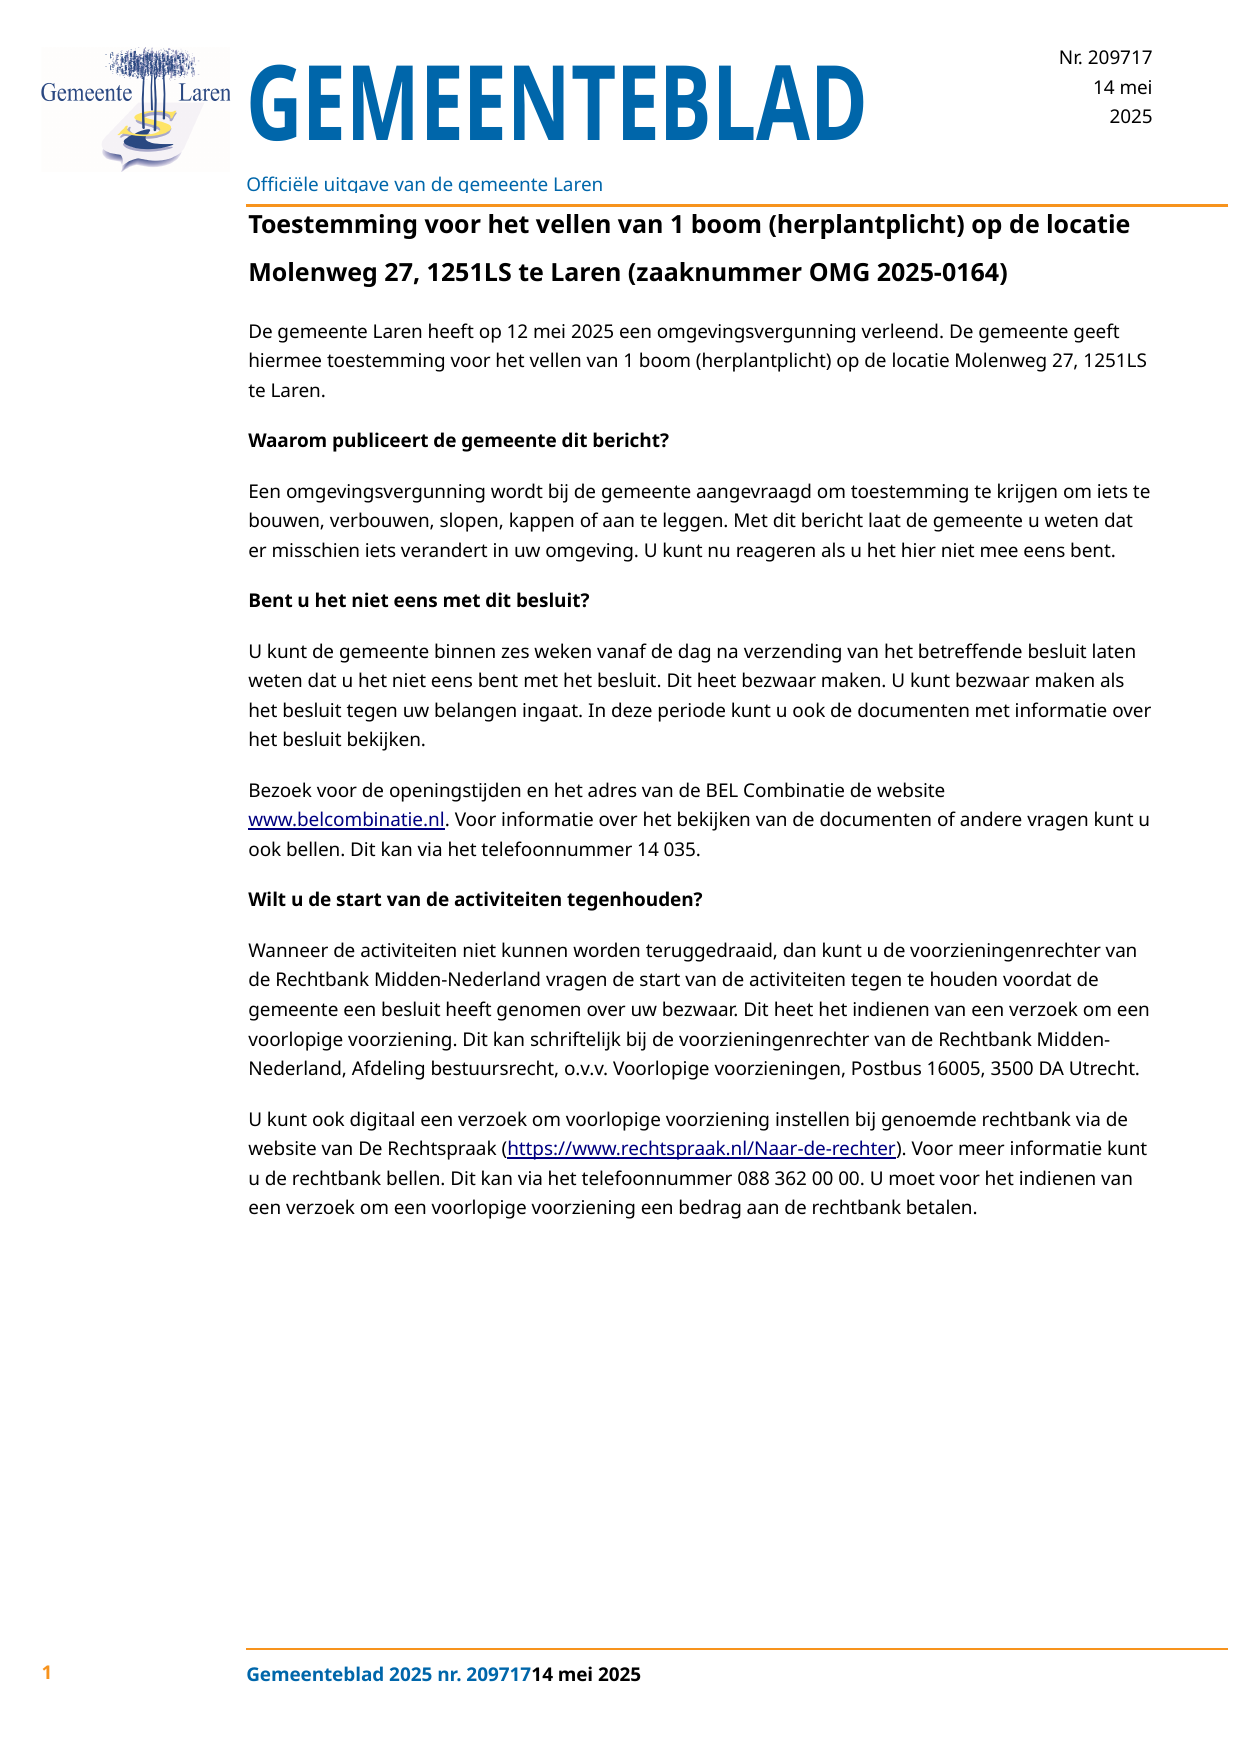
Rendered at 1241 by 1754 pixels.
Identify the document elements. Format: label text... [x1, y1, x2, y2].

text Bent u het niet eens met dit besluit? [248, 587, 1152, 613]
text U kunt ook digitaal een verzoek om voorlopige voorziening instellen bij genoemde rechtbank via de website van De Rechtspraak (https://www.rechtspraak.nl/Naar-de-rechter). Voor meer informatie kunt u de rechtbank bellen. Dit kan via het telefoonnummer 088 362 00 00. U moet voor het indienen van een verzoek om een voorlopige voorziening een bedrag aan de rechtbank betalen. [248, 1106, 1152, 1220]
text U kunt de gemeente binnen zes weken vanaf de dag na verzending van het betreffende besluit laten weten dat u het niet eens bent met het besluit. Dit heet bezwaar maken. U kunt bezwaar maken als het besluit tegen uw belangen ingaat. In deze periode kunt u ook de documenten met informatie over het besluit bekijken. [248, 638, 1152, 752]
text Wilt u de start van de activiteiten tegenhouden? [248, 887, 1152, 912]
text Toestemming voor het vellen van 1 boom (herplantplicht) op de locatie Molenweg 27, 1251LS te Laren (zaaknummer OMG 2025-0164) [248, 207, 1152, 288]
text Een omgevingsvergunning wordt bij de gemeente aangevraagd om toestemming te krijgen om iets te bouwen, verbouwen, slopen, kappen of aan te leggen. Met dit bericht laat de gemeente u weten dat er misschien iets verandert in uw omgeving. U kunt nu reageren als u het hier niet mee eens bent. [248, 478, 1152, 563]
text De gemeente Laren heeft op 12 mei 2025 een omgevingsvergunning verleend. De gemeente geeft hiermee toestemming voor het vellen van 1 boom (herplantplicht) op de locatie Molenweg 27, 1251LS te Laren. [248, 318, 1152, 403]
text Waarom publiceert de gemeente dit bericht? [248, 427, 1152, 453]
text Bezoek voor de openingstijden en het adres van de BEL Combinatie de website www.belcombinatie.nl. Voor informatie over het bekijken van de documenten of andere vragen kunt u ook bellen. Dit kan via het telefoonnummer 14 035. [248, 777, 1152, 862]
picture [41, 47, 231, 172]
text Wanneer de activiteiten niet kunnen worden teruggedraaid, dan kunt u de voorzieningenrechter van de Rechtbank Midden-Nederland vragen de start van de activiteiten tegen te houden voordat de gemeente een besluit heeft genomen over uw bezwaar. Dit heet het indienen van een verzoek om een voorlopige voorziening. Dit kan schriftelijk bij de voorzieningenrechter van de Rechtbank Midden-Nederland, Afdeling bestuursrecht, o.v.v. Voorlopige voorzieningen, Postbus 16005, 3500 DA Utrecht. [248, 937, 1152, 1081]
